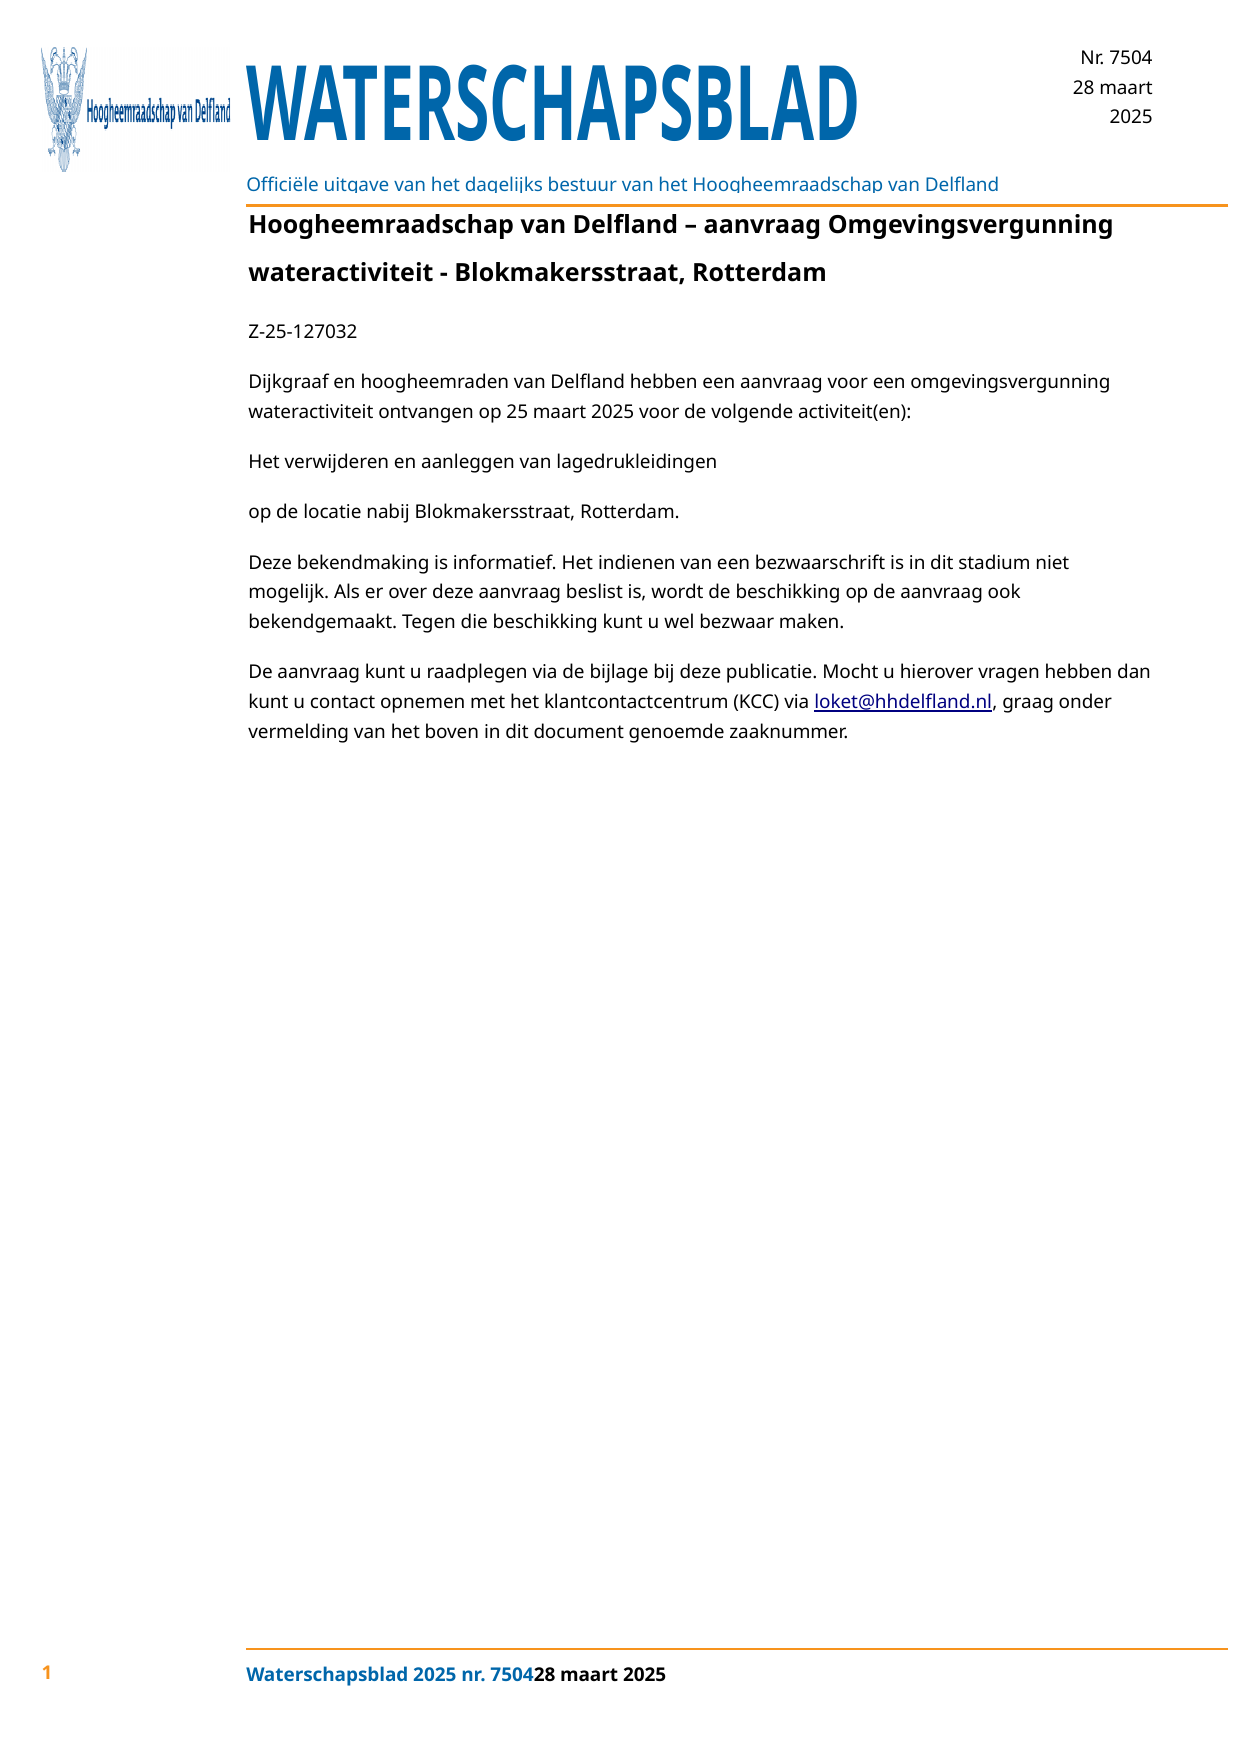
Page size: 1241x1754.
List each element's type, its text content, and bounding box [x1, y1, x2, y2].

text Dijkgraaf en hoogheemraden van Delfland hebben een aanvraag voor een omgevingsvergunning wateractiviteit ontvangen op 25 maart 2025 voor de volgende activiteit(en): [248, 368, 1152, 424]
text Deze bekendmaking is informatief. Het indienen van een bezwaarschrift is in dit stadium niet mogelijk. Als er over deze aanvraag beslist is, wordt de beschikking op de aanvraag ook bekendgemaakt. Tegen die beschikking kunt u wel bezwaar maken. [248, 549, 1152, 634]
picture [41, 47, 231, 172]
text op de locatie nabij Blokmakersstraat, Rotterdam. [248, 499, 1152, 524]
text Het verwijderen en aanleggen van lagedrukleidingen [248, 448, 1152, 474]
text Hoogheemraadschap van Delfland – aanvraag Omgevingsvergunning wateractiviteit - Blokmakersstraat, Rotterdam [248, 207, 1152, 288]
text Z-25-127032 [248, 318, 1152, 344]
text De aanvraag kunt u raadplegen via de bijlage bij deze publicatie. Mocht u hierover vragen hebben dan kunt u contact opnemen met het klantcontactcentrum (KCC) via loket@hhdelfland.nl, graag onder vermelding van het boven in dit document genoemde zaaknummer. [248, 659, 1152, 744]
